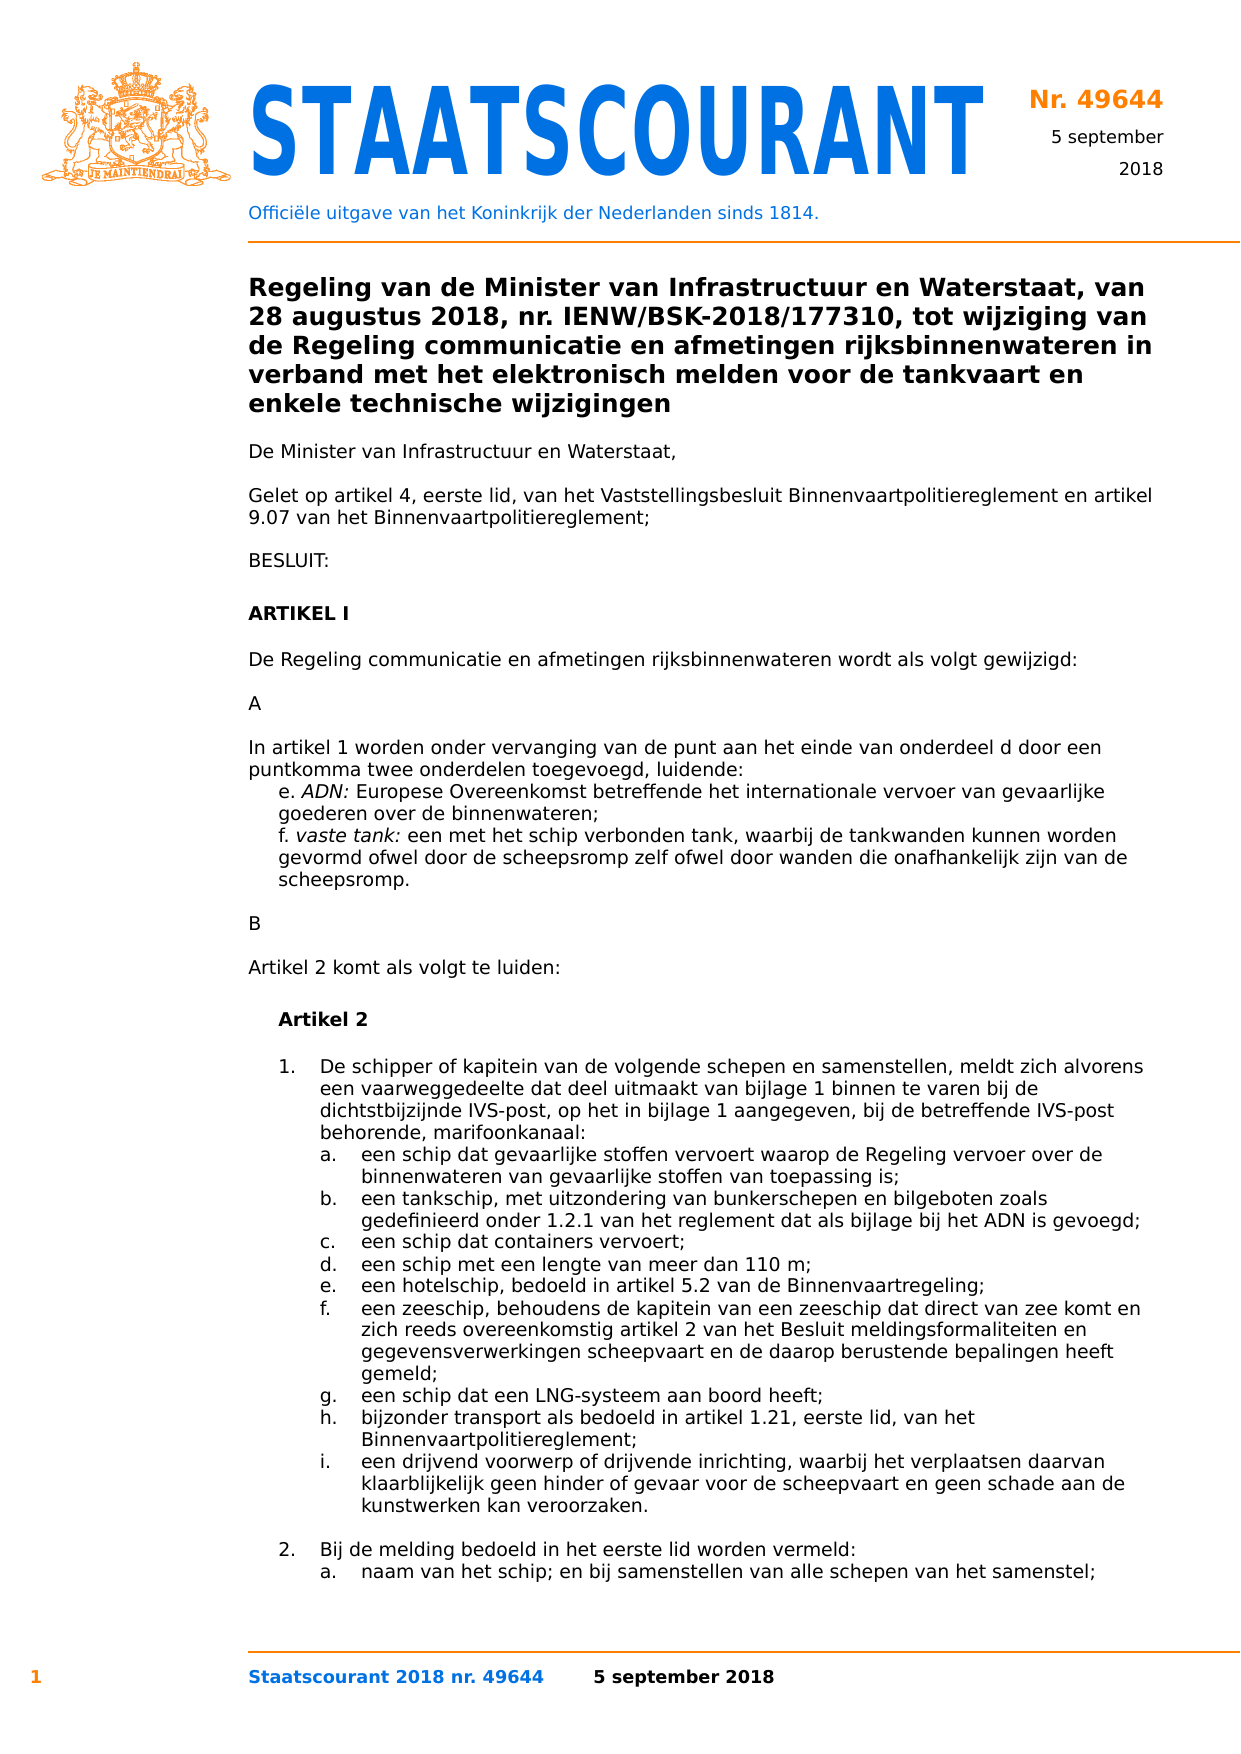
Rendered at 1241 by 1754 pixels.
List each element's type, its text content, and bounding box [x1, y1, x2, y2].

text Artikel 2 komt als volgt te luiden: [248, 957, 1163, 979]
text B [248, 913, 1163, 935]
text h. bijzonder transport als bedoeld in artikel 1.21, eerste lid, van het Binnenvaartpolitiereglement; [319, 1407, 1163, 1451]
text f. een zeeschip, behoudens de kapitein van een zeeschip dat direct van zee komt en zich reeds overeenkomstig artikel 2 van het Besluit meldingsformaliteiten en gegevensverwerkingen scheepvaart en de daarop berustende bepalingen heeft gemeld; [319, 1297, 1163, 1385]
subtitle ARTIKEL I [248, 602, 1163, 624]
table_cell 2018 [998, 153, 1240, 203]
text f. vaste tank: een met het schip verbonden tank, waarbij de tankwanden kunnen worden gevormd ofwel door de scheepsromp zelf ofwel door wanden die onafhankelijk zijn van de scheepsromp. [278, 825, 1163, 891]
text a. naam van het schip; en bij samenstellen van alle schepen van het samenstel; [319, 1561, 1163, 1583]
text a. een schip dat gevaarlijke stoffen vervoert waarop de Regeling vervoer over de binnenwateren van gevaarlijke stoffen van toepassing is; [319, 1143, 1163, 1187]
text d. een schip met een lengte van meer dan 110 m; [319, 1253, 1163, 1275]
text De Regeling communicatie en afmetingen rijksbinnenwateren wordt als volgt gewijzigd: [248, 649, 1163, 671]
text c. een schip dat containers vervoert; [319, 1231, 1163, 1253]
table_header [25, 62, 248, 241]
text i. een drijvend voorwerp of drijvende inrichting, waarbij het verplaatsen daarvan klaarblijkelijk geen hinder of gevaar voor de scheepvaart en geen schade aan de kunstwerken kan veroorzaken. [319, 1451, 1163, 1517]
table_cell 5 september [998, 121, 1240, 153]
text A [248, 693, 1163, 715]
text Gelet op artikel 4, eerste lid, van het Vaststellingsbesluit Binnenvaartpolitiereglement en artikel 9.07 van het Binnenvaartpolitiereglement; [248, 484, 1163, 528]
table_cell Officiële uitgave van het Koninkrijk der Nederlanden sinds 1814. [248, 203, 1240, 241]
subtitle Regeling van de Minister van Infrastructuur en Waterstaat, van 28 augustus 2018, nr. IENW/BSK-2018/177310, tot wijziging van de Regeling communicatie en afmetingen rijksbinnenwateren in verband met het elektronisch melden voor de tankvaart en enkele technische wijzigingen [248, 273, 1163, 419]
text g. een schip dat een LNG-systeem aan boord heeft; [319, 1385, 1163, 1407]
text 1. De schipper of kapitein van de volgende schepen en samenstellen, meldt zich alvorens een vaarweggedeelte dat deel uitmaakt van bijlage 1 binnen te varen bij de dichtstbijzijnde IVS-post, op het in bijlage 1 aangegeven, bij de betreffende IVS-post behorende, marifoonkanaal: [278, 1056, 1163, 1143]
text 2. Bij de melding bedoeld in het eerste lid worden vermeld: [278, 1539, 1163, 1561]
text In artikel 1 worden onder vervanging van de punt aan het einde van onderdeel d door een puntkomma twee onderdelen toegevoegd, luidende: [248, 737, 1163, 781]
table_header STAATSCOURANT [248, 62, 998, 203]
picture [41, 62, 231, 186]
text e. ADN: Europese Overeenkomst betreffende het internationale vervoer van gevaarlijke goederen over de binnenwateren; [278, 781, 1163, 825]
text BESLUIT: [248, 550, 1163, 572]
subtitle Artikel 2 [278, 1009, 1163, 1031]
table_header Nr. 49644 [998, 62, 1240, 121]
text De Minister van Infrastructuur en Waterstaat, [248, 441, 1163, 463]
text e. een hotelschip, bedoeld in artikel 5.2 van de Binnenvaartregeling; [319, 1275, 1163, 1297]
text b. een tankschip, met uitzondering van bunkerschepen en bilgeboten zoals gedefinieerd onder 1.2.1 van het reglement dat als bijlage bij het ADN is gevoegd; [319, 1187, 1163, 1231]
